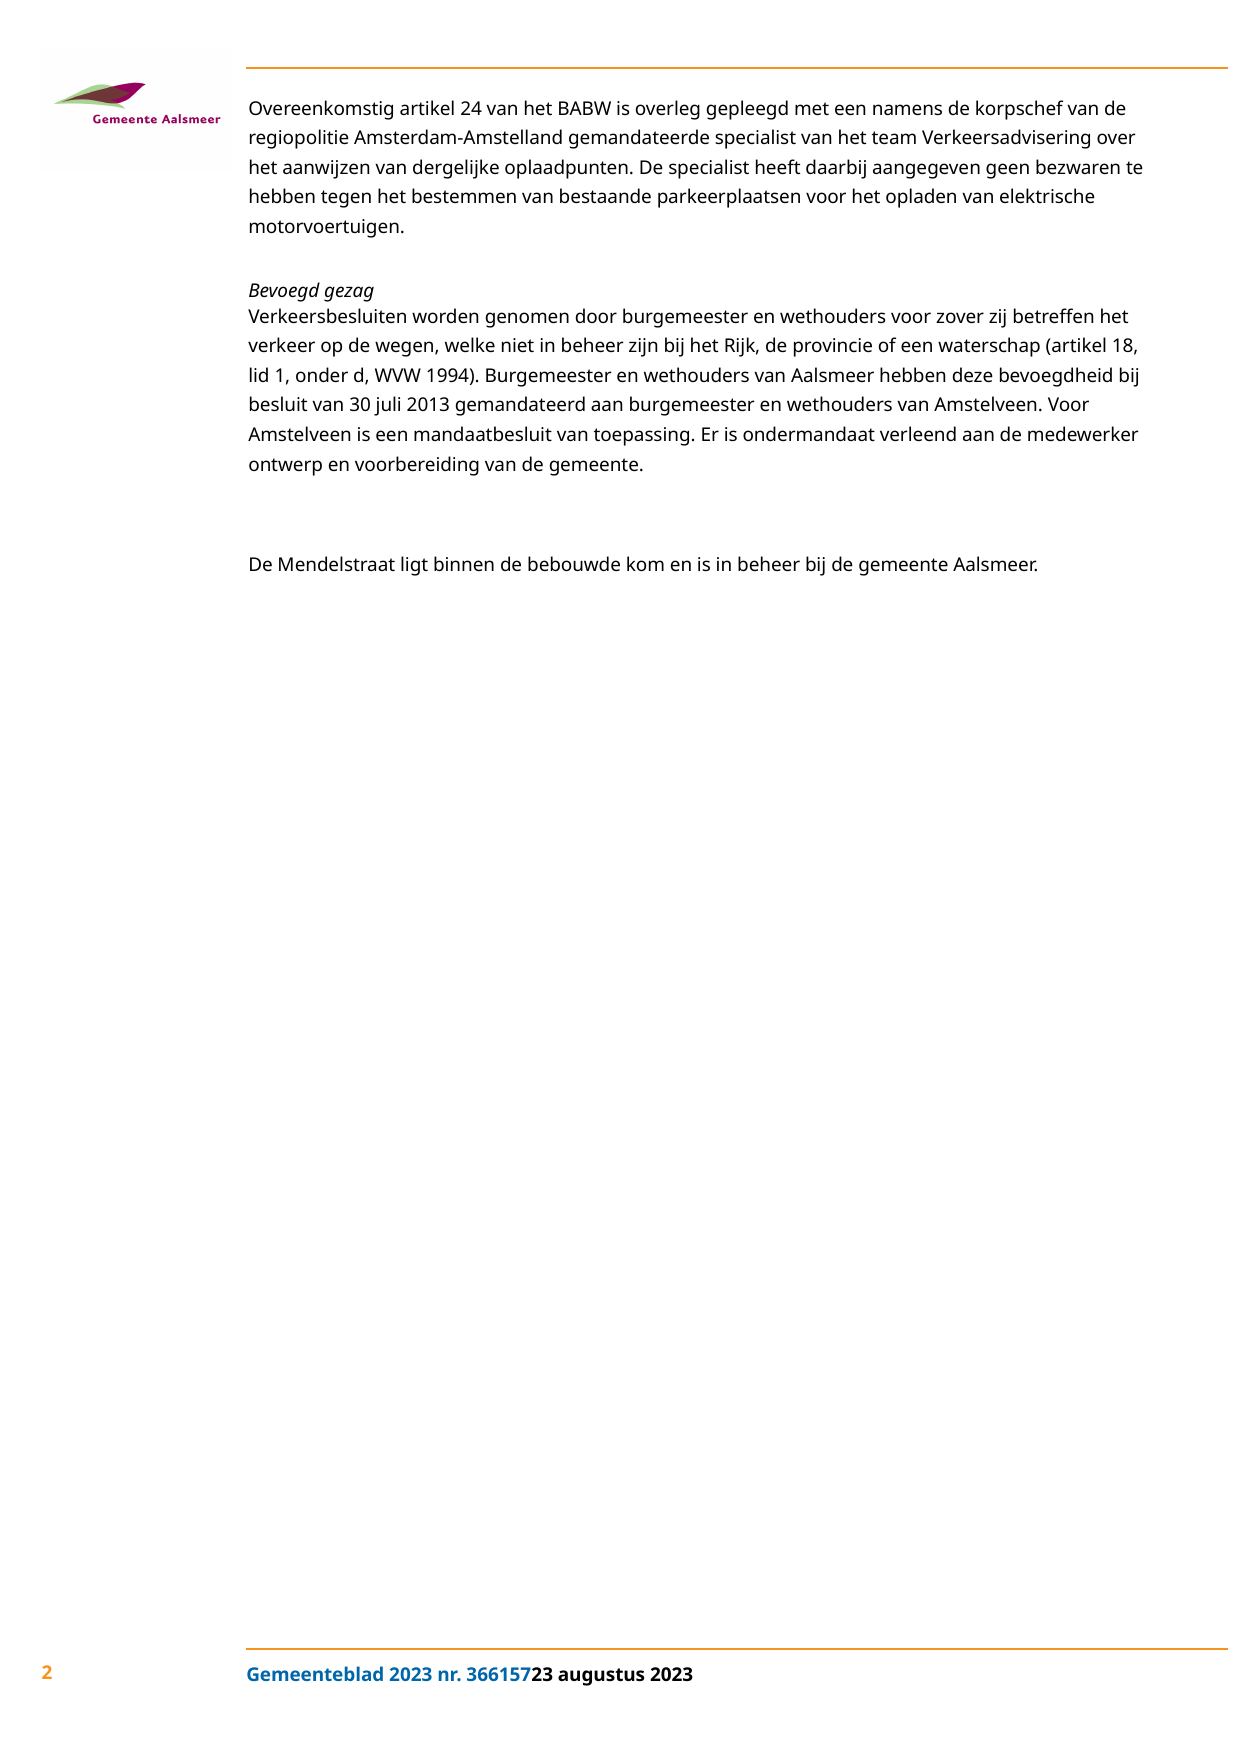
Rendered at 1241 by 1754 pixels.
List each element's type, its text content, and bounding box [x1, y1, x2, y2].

text De Mendelstraat ligt binnen de bebouwde kom en is in beheer bij de gemeente Aalsmeer. [248, 552, 1152, 577]
text Bevoegd gezag [248, 277, 1152, 303]
text Verkeersbesluiten worden genomen door burgemeester en wethouders voor zover zij betreffen het verkeer op de wegen, welke niet in beheer zijn bij het Rijk, de provincie of een waterschap (artikel 18, lid 1, onder d, WVW 1994). Burgemeester en wethouders van Aalsmeer hebben deze bevoegdheid bij besluit van 30 juli 2013 gemandateerd aan burgemeester en wethouders van Amstelveen. Voor Amstelveen is een mandaatbesluit van toepassing. Er is ondermandaat verleend aan de medewerker ontwerp en voorbereiding van de gemeente. [248, 303, 1152, 476]
picture [41, 47, 231, 172]
text Overeenkomstig artikel 24 van het BABW is overleg gepleegd met een namens de korpschef van de regiopolitie Amsterdam-Amstelland gemandateerde specialist van het team Verkeersadvisering over het aanwijzen van dergelijke oplaadpunten. De specialist heeft daarbij aangegeven geen bezwaren te hebben tegen het bestemmen van bestaande parkeerplaatsen voor het opladen van elektrische motorvoertuigen. [248, 95, 1152, 239]
